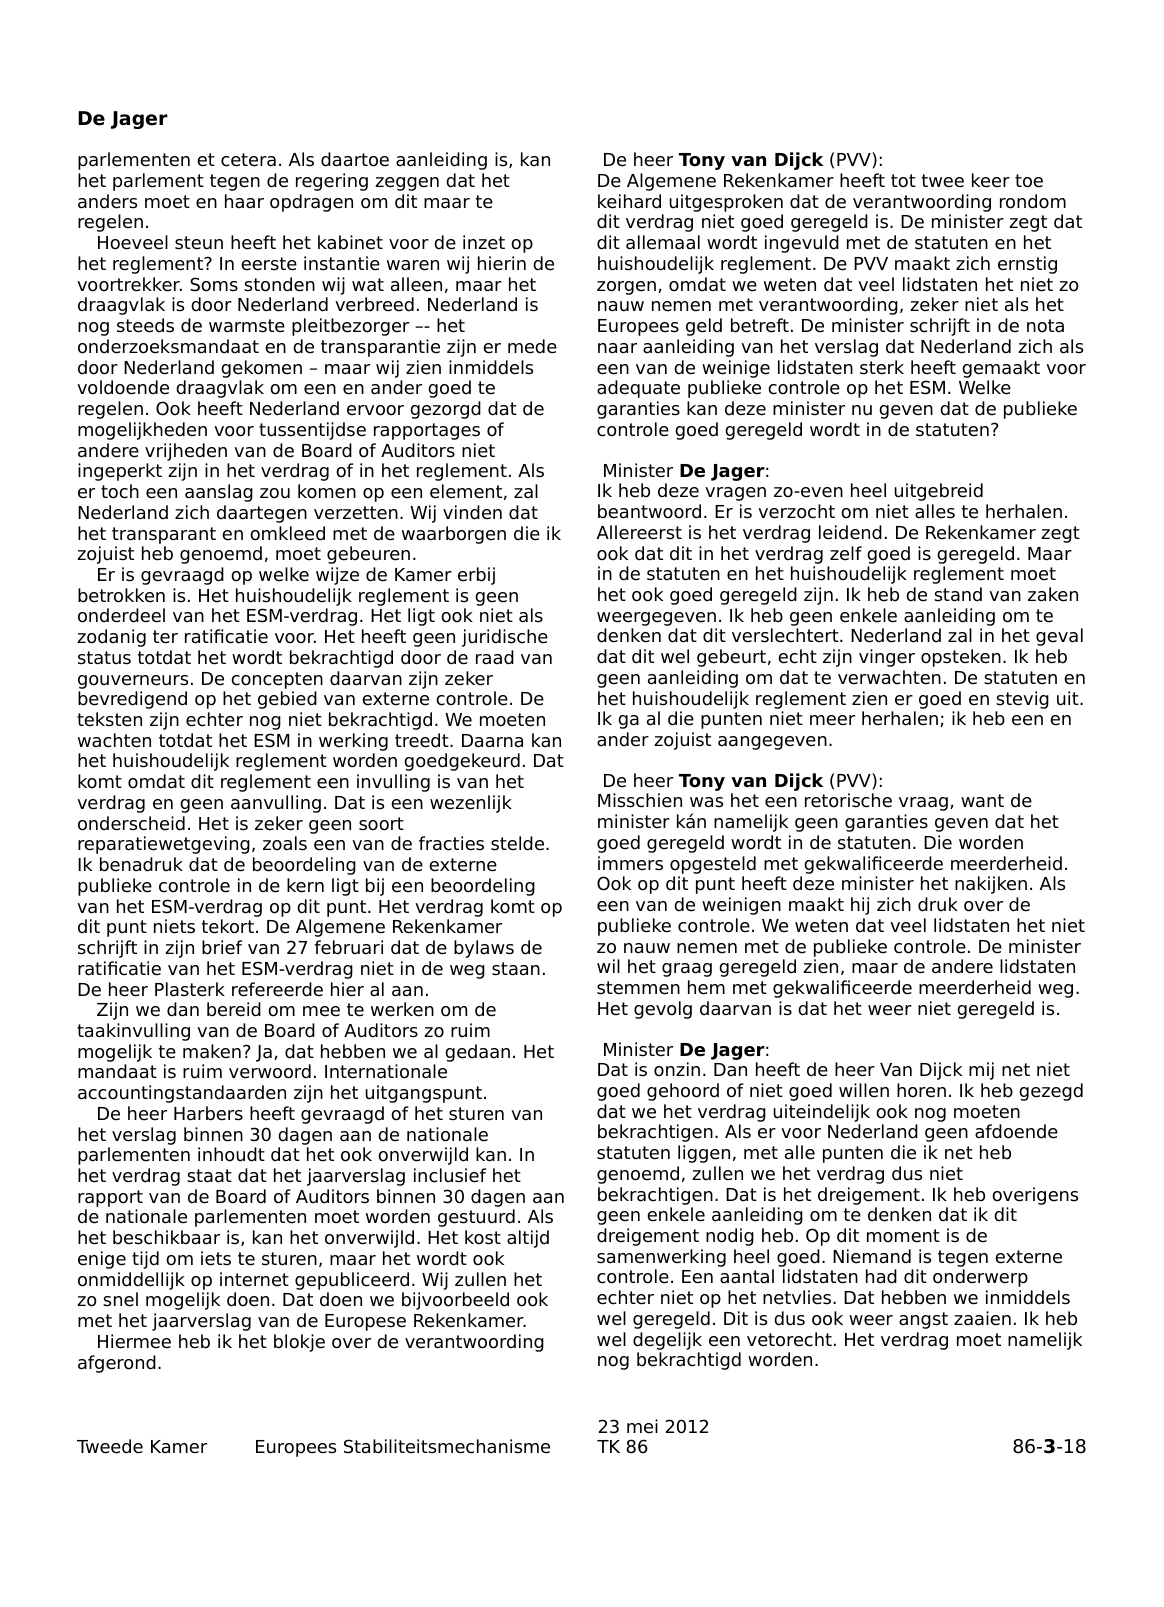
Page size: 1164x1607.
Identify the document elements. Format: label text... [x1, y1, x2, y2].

text De heer Harbers heeft gevraagd of het sturen van het verslag binnen 30 dagen aan de nationale parlementen inhoudt dat het ook onverwijld kan. In het verdrag staat dat het jaarverslag inclusief het rapport van de Board of Auditors binnen 30 dagen aan de nationale parlementen moet worden gestuurd. Als het beschikbaar is, kan het onverwijld. Het kost altijd enige tijd om iets te sturen, maar het wordt ook onmiddellijk op internet gepubliceerd. Wij zullen het zo snel mogelijk doen. Dat doen we bijvoorbeeld ook met het jaarverslag van de Europese Rekenkamer. [77, 1104, 567, 1332]
text Er is gevraagd op welke wijze de Kamer erbij betrokken is. Het huishoudelijk reglement is geen onderdeel van het ESM-verdrag. Het ligt ook niet als zodanig ter ratificatie voor. Het heeft geen juridische status totdat het wordt bekrachtigd door de raad van gouverneurs. De concepten daarvan zijn zeker bevredigend op het gebied van externe controle. De teksten zijn echter nog niet bekrachtigd. We moeten wachten totdat het ESM in werking treedt. Daarna kan het huishoudelijk reglement worden goedgekeurd. Dat komt omdat dit reglement een invulling is van het verdrag en geen aanvulling. Dat is een wezenlijk onderscheid. Het is zeker geen soort reparatiewetgeving, zoals een van de fracties stelde. Ik benadruk dat de beoordeling van de externe publieke controle in de kern ligt bij een beoordeling van het ESM-verdrag op dit punt. Het verdrag komt op dit punt niets tekort. De Algemene Rekenkamer schrijft in zijn brief van 27 februari dat de bylaws de ratificatie van het ESM-verdrag niet in de weg staan. De heer Plasterk refereerde hier al aan. [77, 565, 567, 1000]
text Minister De Jager: [596, 1039, 1087, 1060]
text Misschien was het een retorische vraag, want de minister kán namelijk geen garanties geven dat het goed geregeld wordt in de statuten. Die worden immers opgesteld met gekwalificeerde meerderheid. Ook op dit punt heeft deze minister het nakijken. Als een van de weinigen maakt hij zich druk over de publieke controle. We weten dat veel lidstaten het niet zo nauw nemen met de publieke controle. De minister wil het graag geregeld zien, maar de andere lidstaten stemmen hem met gekwalificeerde meerderheid weg. Het gevolg daarvan is dat het weer niet geregeld is. [596, 791, 1087, 1019]
text Hiermee heb ik het blokje over de verantwoording afgerond. [77, 1332, 567, 1373]
text De Algemene Rekenkamer heeft tot twee keer toe keihard uitgesproken dat de verantwoording rondom dit verdrag niet goed geregeld is. De minister zegt dat dit allemaal wordt ingevuld met de statuten en het huishoudelijk reglement. De PVV maakt zich ernstig zorgen, omdat we weten dat veel lidstaten het niet zo nauw nemen met verantwoording, zeker niet als het Europees geld betreft. De minister schrijft in de nota naar aanleiding van het verslag dat Nederland zich als een van de weinige lidstaten sterk heeft gemaakt voor adequate publieke controle op het ESM. Welke garanties kan deze minister nu geven dat de publieke controle goed geregeld wordt in de statuten? [596, 171, 1087, 440]
text Dat is onzin. Dan heeft de heer Van Dijck mij net niet goed gehoord of niet goed willen horen. Ik heb gezegd dat we het verdrag uiteindelijk ook nog moeten bekrachtigen. Als er voor Nederland geen afdoende statuten liggen, met alle punten die ik net heb genoemd, zullen we het verdrag dus niet bekrachtigen. Dat is het dreigement. Ik heb overigens geen enkele aanleiding om te denken dat ik dit dreigement nodig heb. Op dit moment is de samenwerking heel goed. Niemand is tegen externe controle. Een aantal lidstaten had dit onderwerp echter niet op het netvlies. Dat hebben we inmiddels wel geregeld. Dit is dus ook weer angst zaaien. Ik heb wel degelijk een vetorecht. Het verdrag moet namelijk nog bekrachtigd worden. [596, 1060, 1087, 1371]
text De heer Tony van Dijck (PVV): [596, 771, 1087, 791]
text Zijn we dan bereid om mee te werken om de taakinvulling van de Board of Auditors zo ruim mogelijk te maken? Ja, dat hebben we al gedaan. Het mandaat is ruim verwoord. Internationale accountingstandaarden zijn het uitgangspunt. [77, 1000, 567, 1104]
text Hoeveel steun heeft het kabinet voor de inzet op het reglement? In eerste instantie waren wij hierin de voortrekker. Soms stonden wij wat alleen, maar het draagvlak is door Nederland verbreed. Nederland is nog steeds de warmste pleitbezorger –- het onderzoeksmandaat en de transparantie zijn er mede door Nederland gekomen – maar wij zien inmiddels voldoende draagvlak om een en ander goed te regelen. Ook heeft Nederland ervoor gezorgd dat de mogelijkheden voor tussentijdse rapportages of andere vrijheden van de Board of Auditors niet ingeperkt zijn in het verdrag of in het reglement. Als er toch een aanslag zou komen op een element, zal Nederland zich daartegen verzetten. Wij vinden dat het transparant en omkleed met de waarborgen die ik zojuist heb genoemd, moet gebeuren. [77, 233, 567, 565]
text De heer Tony van Dijck (PVV): [596, 150, 1087, 171]
text Ik heb deze vragen zo-even heel uitgebreid beantwoord. Er is verzocht om niet alles te herhalen. Allereerst is het verdrag leidend. De Rekenkamer zegt ook dat dit in het verdrag zelf goed is geregeld. Maar in de statuten en het huishoudelijk reglement moet het ook goed geregeld zijn. Ik heb de stand van zaken weergegeven. Ik heb geen enkele aanleiding om te denken dat dit verslechtert. Nederland zal in het geval dat dit wel gebeurt, echt zijn vinger opsteken. Ik heb geen aanleiding om dat te verwachten. De statuten en het huishoudelijk reglement zien er goed en stevig uit. Ik ga al die punten niet meer herhalen; ik heb een en ander zojuist aangegeven. [596, 481, 1087, 751]
text parlementen et cetera. Als daartoe aanleiding is, kan het parlement tegen de regering zeggen dat het anders moet en haar opdragen om dit maar te regelen. [77, 150, 567, 233]
text Minister De Jager: [596, 460, 1087, 481]
